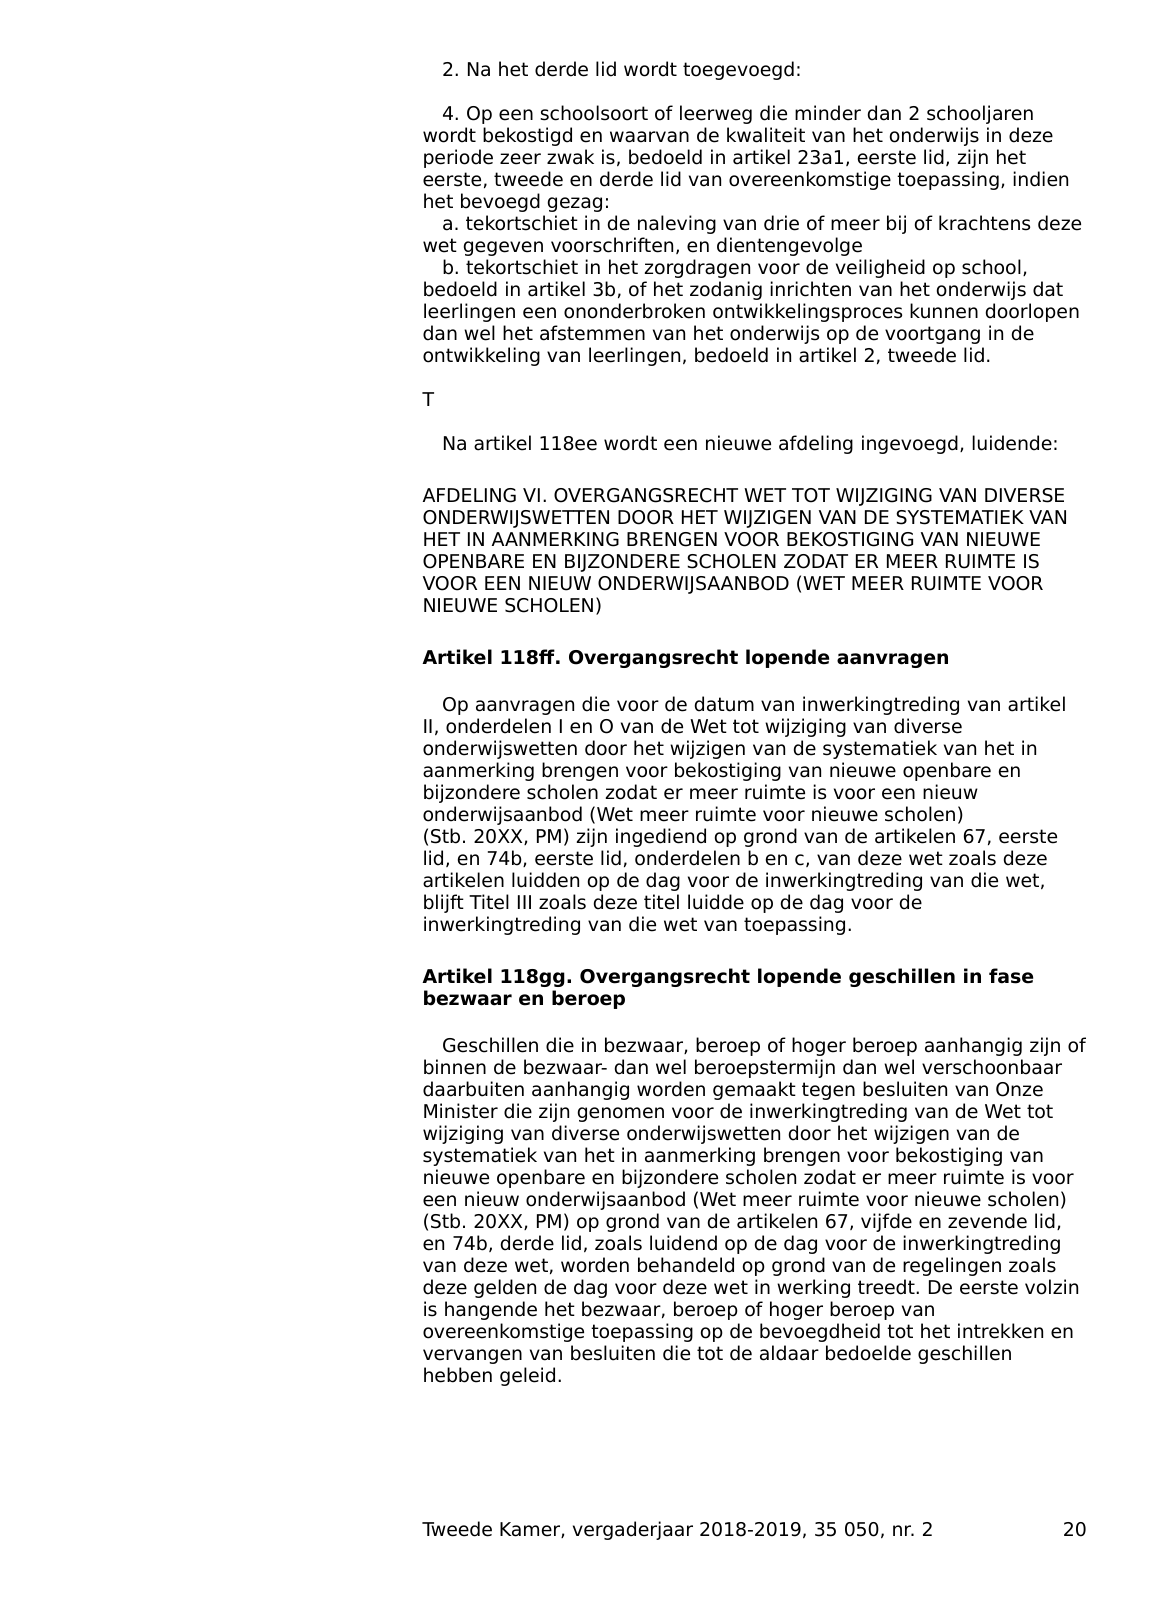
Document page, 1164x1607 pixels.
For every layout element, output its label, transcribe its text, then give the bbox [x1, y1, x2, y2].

text Geschillen die in bezwaar, beroep of hoger beroep aanhangig zijn of binnen de bezwaar- dan wel beroepstermijn dan wel verschoonbaar daarbuiten aanhangig worden gemaakt tegen besluiten van Onze Minister die zijn genomen voor de inwerkingtreding van de Wet tot wijziging van diverse onderwijswetten door het wijzigen van de systematiek van het in aanmerking brengen voor bekostiging van nieuwe openbare en bijzondere scholen zodat er meer ruimte is voor een nieuw onderwijsaanbod (Wet meer ruimte voor nieuwe scholen) (Stb. 20XX, PM) op grond van de artikelen 67, vijfde en zevende lid, en 74b, derde lid, zoals luidend op de dag voor de inwerkingtreding van deze wet, worden behandeld op grond van de regelingen zoals deze gelden de dag voor deze wet in werking treedt. De eerste volzin is hangende het bezwaar, beroep of hoger beroep van overeenkomstige toepassing op de bevoegdheid tot het intrekken en vervangen van besluiten die tot de aldaar bedoelde geschillen hebben geleid. [422, 1035, 1087, 1387]
text a. tekortschiet in de naleving van drie of meer bij of krachtens deze wet gegeven voorschriften, en dientengevolge [422, 213, 1087, 257]
text T [422, 389, 1087, 411]
subtitle Artikel 118gg. Overgangsrecht lopende geschillen in fase bezwaar en beroep [422, 966, 1087, 1010]
subtitle AFDELING VI. OVERGANGSRECHT WET TOT WIJZIGING VAN DIVERSE ONDERWIJSWETTEN DOOR HET WIJZIGEN VAN DE SYSTEMATIEK VAN HET IN AANMERKING BRENGEN VOOR BEKOSTIGING VAN NIEUWE OPENBARE EN BIJZONDERE SCHOLEN ZODAT ER MEER RUIMTE IS VOOR EEN NIEUW ONDERWIJSAANBOD (WET MEER RUIMTE VOOR NIEUWE SCHOLEN) [422, 485, 1087, 617]
text Op aanvragen die voor de datum van inwerkingtreding van artikel II, onderdelen I en O van de Wet tot wijziging van diverse onderwijswetten door het wijzigen van de systematiek van het in aanmerking brengen voor bekostiging van nieuwe openbare en bijzondere scholen zodat er meer ruimte is voor een nieuw onderwijsaanbod (Wet meer ruimte voor nieuwe scholen) (Stb. 20XX, PM) zijn ingediend op grond van de artikelen 67, eerste lid, en 74b, eerste lid, onderdelen b en c, van deze wet zoals deze artikelen luidden op de dag voor de inwerkingtreding van die wet, blijft Titel III zoals deze titel luidde op de dag voor de inwerkingtreding van die wet van toepassing. [422, 694, 1087, 936]
text b. tekortschiet in het zorgdragen voor de veiligheid op school, bedoeld in artikel 3b, of het zodanig inrichten van het onderwijs dat leerlingen een ononderbroken ontwikkelingsproces kunnen doorlopen dan wel het afstemmen van het onderwijs op de voortgang in de ontwikkeling van leerlingen, bedoeld in artikel 2, tweede lid. [422, 257, 1087, 367]
text 2. Na het derde lid wordt toegevoegd: [422, 59, 1087, 81]
subtitle Artikel 118ff. Overgangsrecht lopende aanvragen [422, 647, 1087, 669]
text 4. Op een schoolsoort of leerweg die minder dan 2 schooljaren wordt bekostigd en waarvan de kwaliteit van het onderwijs in deze periode zeer zwak is, bedoeld in artikel 23a1, eerste lid, zijn het eerste, tweede en derde lid van overeenkomstige toepassing, indien het bevoegd gezag: [422, 103, 1087, 213]
text Na artikel 118ee wordt een nieuwe afdeling ingevoegd, luidende: [422, 433, 1087, 455]
